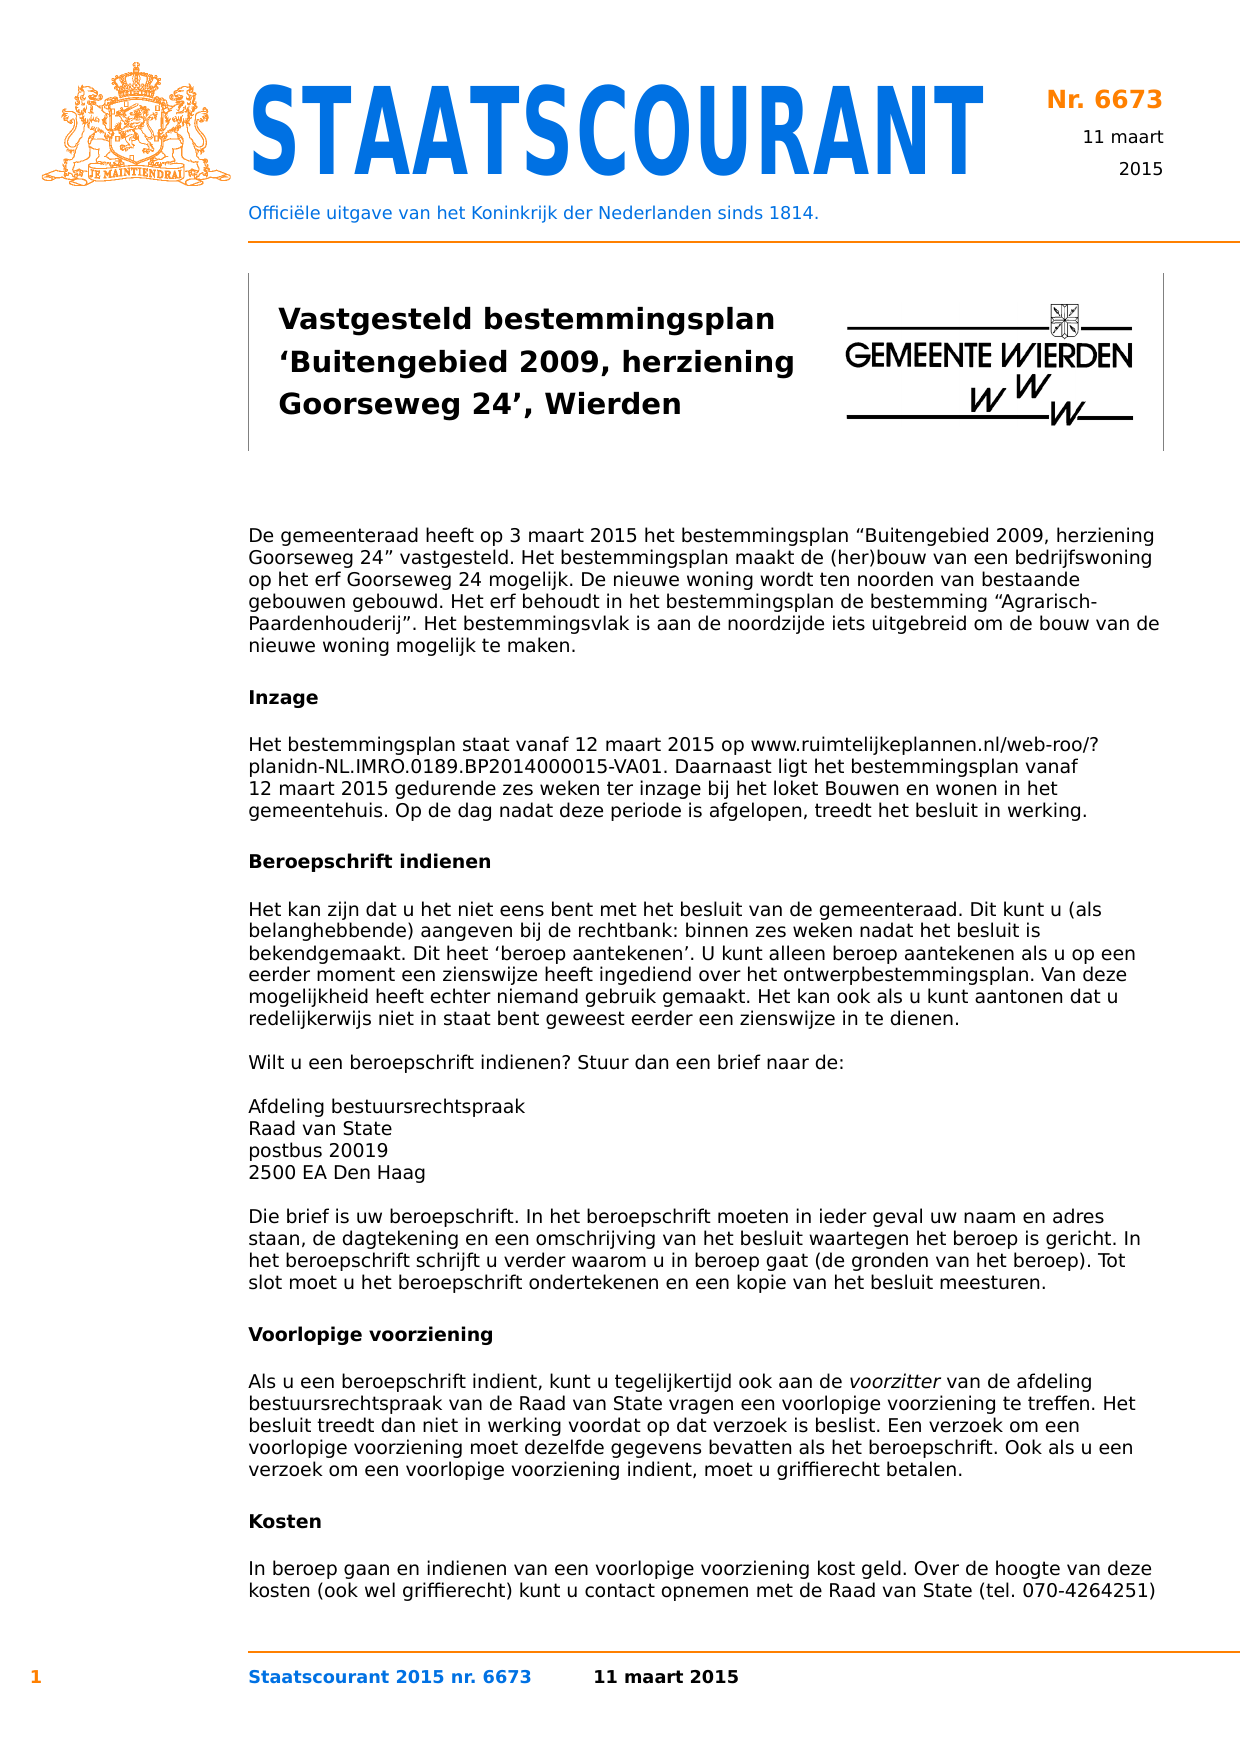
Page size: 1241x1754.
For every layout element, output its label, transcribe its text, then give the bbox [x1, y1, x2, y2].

text Wilt u een beroepschrift indienen? Stuur dan een brief naar de: [248, 1052, 1163, 1074]
table_header Nr. 6673 [998, 62, 1240, 121]
subtitle Voorlopige voorziening [248, 1324, 1163, 1346]
text De gemeenteraad heeft op 3 maart 2015 het bestemmingsplan “Buitengebied 2009, herziening Goorseweg 24” vastgesteld. Het bestemmingsplan maakt de (her)bouw van een bedrijfswoning op het erf Goorseweg 24 mogelijk. De nieuwe woning wordt ten noorden van bestaande gebouwen gebouwd. Het erf behoudt in het bestemmingsplan de bestemming “Agrarisch- Paardenhouderij”. Het bestemmingsvlak is aan de noordzijde iets uitgebreid om de bouw van de nieuwe woning mogelijk te maken. [248, 525, 1163, 657]
text postbus 20019 [248, 1140, 1163, 1162]
text Het bestemmingsplan staat vanaf 12 maart 2015 op www.ruimtelijkeplannen.nl/web-roo/?planidn-NL.IMRO.0189.BP2014000015-VA01. Daarnaast ligt het bestemmingsplan vanaf 12 maart 2015 gedurende zes weken ter inzage bij het loket Bouwen en wonen in het gemeentehuis. Op de dag nadat deze periode is afgelopen, treedt het besluit in werking. [248, 733, 1163, 821]
text Het kan zijn dat u het niet eens bent met het besluit van de gemeenteraad. Dit kunt u (als belanghebbende) aangeven bij de rechtbank: binnen zes weken nadat het besluit is bekendgemaakt. Dit heet ‘beroep aantekenen’. U kunt alleen beroep aantekenen als u op een eerder moment een zienswijze heeft ingediend over het ontwerpbestemmingsplan. Van deze mogelijkheid heeft echter niemand gebruik gemaakt. Het kan ook als u kunt aantonen dat u redelijkerwijs niet in staat bent geweest eerder een zienswijze in te dienen. [248, 898, 1163, 1030]
text Die brief is uw beroepschrift. In het beroepschrift moeten in ieder geval uw naam en adres staan, de dagtekening en een omschrijving van het besluit waartegen het beroep is gericht. In het beroepschrift schrijft u verder waarom u in beroep gaat (de gronden van het beroep). Tot slot moet u het beroepschrift ondertekenen en een kopie van het besluit meesturen. [248, 1206, 1163, 1294]
table_cell Officiële uitgave van het Koninkrijk der Nederlanden sinds 1814. [248, 203, 1240, 241]
picture [844, 302, 1134, 427]
text 2500 EA Den Haag [248, 1162, 1163, 1184]
table_cell 11 maart [998, 121, 1240, 153]
subtitle Kosten [248, 1511, 1163, 1533]
table_cell 2015 [998, 153, 1240, 203]
text Afdeling bestuursrechtspraak [248, 1096, 1163, 1118]
text Raad van State [248, 1118, 1163, 1140]
picture [41, 62, 231, 186]
subtitle Inzage [248, 687, 1163, 708]
subtitle Vastgesteld bestemmingsplan ‘Buitengebied 2009, herziening Goorseweg 24’, Wierden [249, 273, 1163, 451]
table_header STAATSCOURANT [248, 62, 998, 203]
subtitle Beroepschrift indienen [248, 851, 1163, 873]
text In beroep gaan en indienen van een voorlopige voorziening kost geld. Over de hoogte van deze kosten (ook wel griffierecht) kunt u contact opnemen met de Raad van State (tel. 070-4264251) [248, 1558, 1163, 1602]
text Als u een beroepschrift indient, kunt u tegelijkertijd ook aan de voorzitter van de afdeling bestuursrechtspraak van de Raad van State vragen een voorlopige voorziening te treffen. Het besluit treedt dan niet in werking voordat op dat verzoek is beslist. Een verzoek om een voorlopige voorziening moet dezelfde gegevens bevatten als het beroepschrift. Ook als u een verzoek om een voorlopige voorziening indient, moet u griffierecht betalen. [248, 1371, 1163, 1481]
table_header [25, 62, 248, 241]
